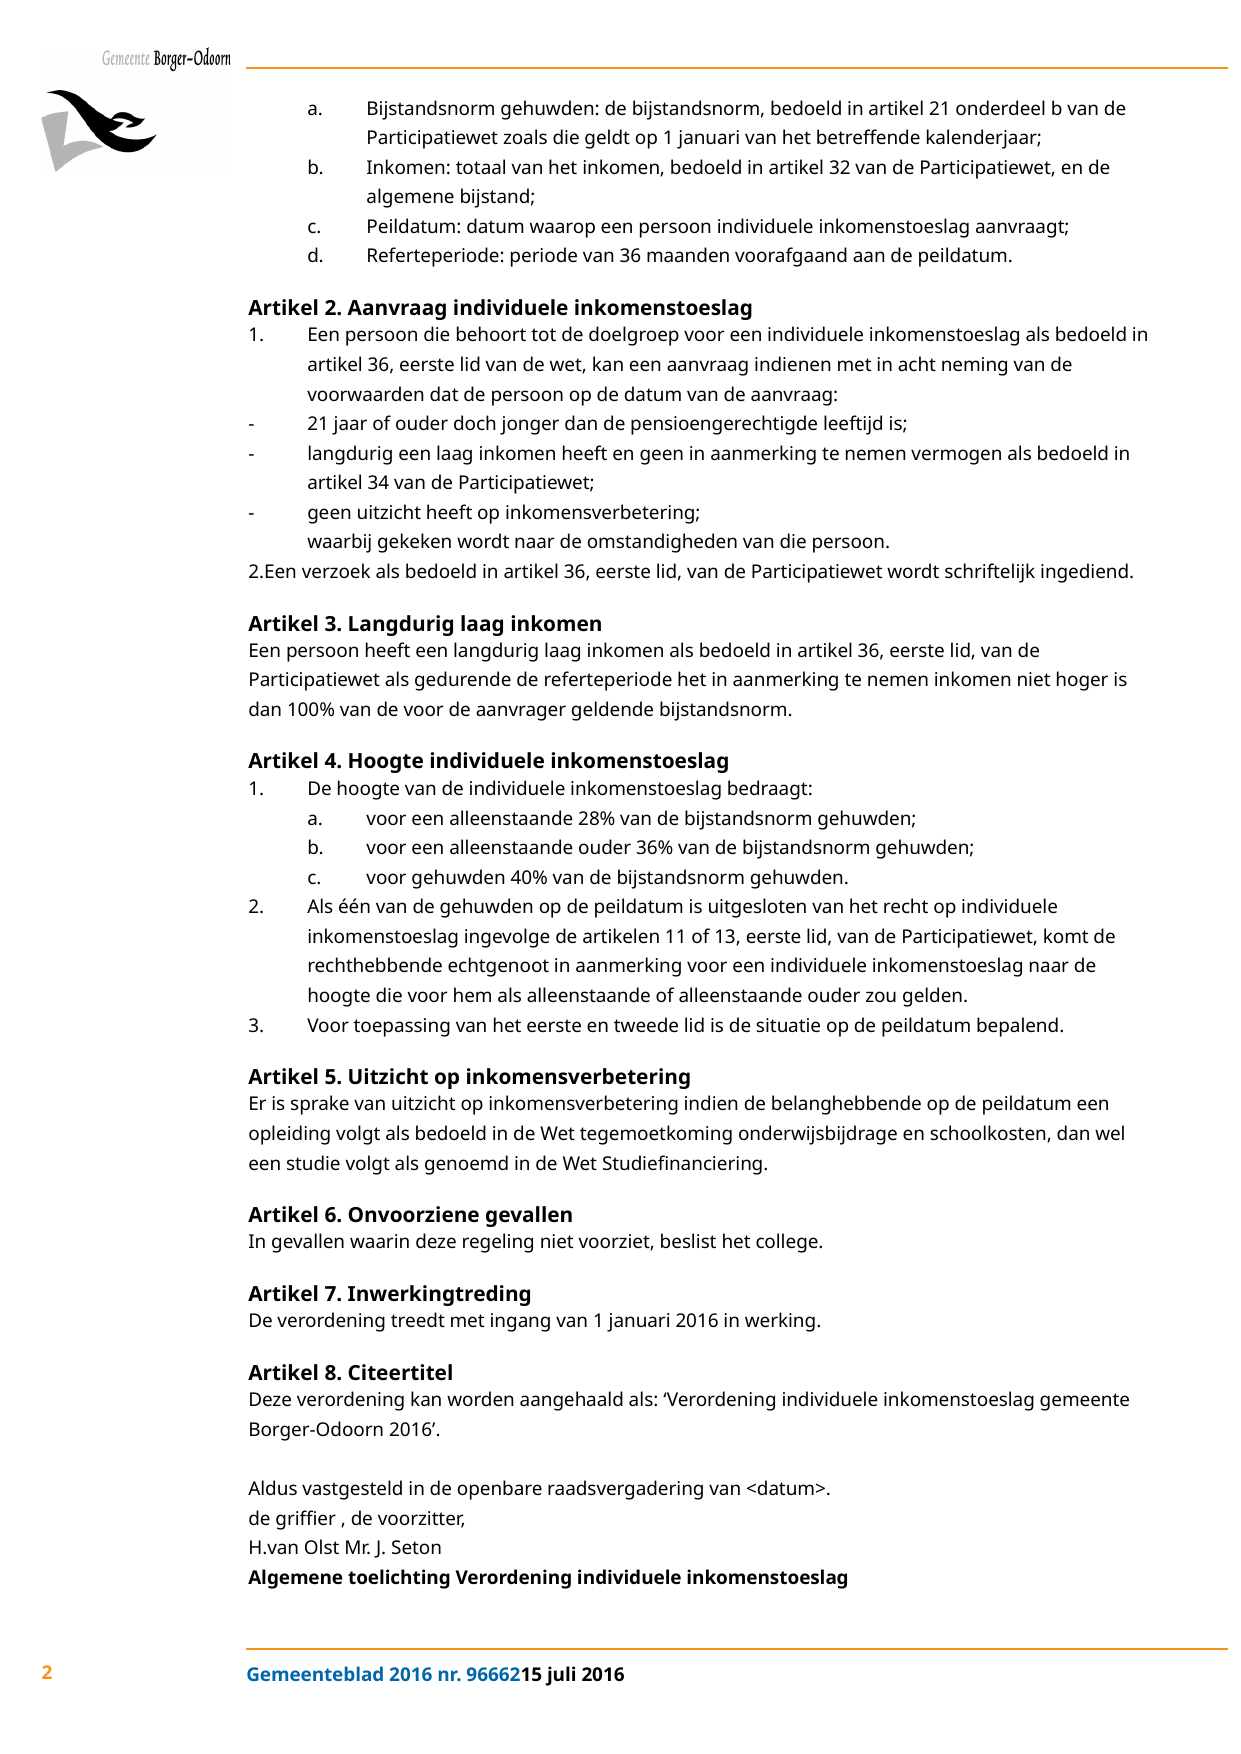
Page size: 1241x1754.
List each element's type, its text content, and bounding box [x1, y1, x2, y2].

text Artikel 4. Hoogte individuele inkomenstoeslag [248, 747, 1152, 775]
list De hoogte van de individuele inkomenstoeslag bedraagt: [248, 775, 1152, 801]
text Een persoon heeft een langdurig laag inkomen als bedoeld in artikel 36, eerste lid, van de Participatiewet als gedurende de referteperiode het in aanmerking te nemen inkomen niet hoger is dan 100% van de voor de aanvrager geldende bijstandsnorm. [248, 637, 1152, 722]
text Deze verordening kan worden aangehaald als: ‘Verordening individuele inkomenstoeslag gemeente Borger-Odoorn 2016’. [248, 1386, 1152, 1442]
list Inkomen: totaal van het inkomen, bedoeld in artikel 32 van de Participatiewet, en de algemene bijstand; [307, 154, 1152, 209]
picture [41, 47, 231, 172]
text Artikel 3. Langdurig laag inkomen [248, 609, 1152, 637]
text Artikel 5. Uitzicht op inkomensverbetering [248, 1062, 1152, 1091]
text Artikel 2. Aanvraag individuele inkomenstoeslag [248, 293, 1152, 322]
text Er is sprake van uitzicht op inkomensverbetering indien de belanghebbende op de peildatum een opleiding volgt als bedoeld in de Wet tegemoetkoming onderwijsbijdrage en schoolkosten, dan wel een studie volgt als genoemd in de Wet Studiefinanciering. [248, 1091, 1152, 1176]
list geen uitzicht heeft op inkomensverbetering; [248, 499, 1152, 525]
text H.van Olst Mr. J. Seton [248, 1534, 1152, 1560]
list voor gehuwden 40% van de bijstandsnorm gehuwden. [307, 864, 1152, 889]
text Artikel 6. Onvoorziene gevallen [248, 1200, 1152, 1229]
text 2.Een verzoek als bedoeld in artikel 36, eerste lid, van de Participatiewet wordt schriftelijk ingediend. [248, 558, 1152, 584]
text De verordening treedt met ingang van 1 januari 2016 in werking. [248, 1307, 1152, 1333]
text Artikel 8. Citeertitel [248, 1358, 1152, 1386]
list Voor toepassing van het eerste en tweede lid is de situatie op de peildatum bepalend. [248, 1012, 1152, 1037]
text de griffier , de voorzitter, [248, 1505, 1152, 1530]
list Peildatum: datum waarop een persoon individuele inkomenstoeslag aanvraagt; [307, 213, 1152, 239]
list waarbij gekeken wordt naar de omstandigheden van die persoon. [248, 529, 1152, 554]
list voor een alleenstaande ouder 36% van de bijstandsnorm gehuwden; [307, 834, 1152, 860]
text Algemene toelichting Verordening individuele inkomenstoeslag [248, 1564, 1152, 1589]
list langdurig een laag inkomen heeft en geen in aanmerking te nemen vermogen als bedoeld in artikel 34 van de Participatiewet; [248, 440, 1152, 495]
text Artikel 7. Inwerkingtreding [248, 1279, 1152, 1307]
text Aldus vastgesteld in de openbare raadsvergadering van <datum>. [248, 1475, 1152, 1501]
text In gevallen waarin deze regeling niet voorziet, beslist het college. [248, 1229, 1152, 1254]
list Bijstandsnorm gehuwden: de bijstandsnorm, bedoeld in artikel 21 onderdeel b van de Participatiewet zoals die geldt op 1 januari van het betreffende kalenderjaar; [307, 95, 1152, 150]
list Als één van de gehuwden op de peildatum is uitgesloten van het recht op individuele inkomenstoeslag ingevolge de artikelen 11 of 13, eerste lid, van de Participatiewet, komt de rechthebbende echtgenoot in aanmerking voor een individuele inkomenstoeslag naar de hoogte die voor hem als alleenstaande of alleenstaande ouder zou gelden. [248, 893, 1152, 1008]
list Referteperiode: periode van 36 maanden voorafgaand aan de peildatum. [307, 243, 1152, 268]
list 21 jaar of ouder doch jonger dan de pensioengerechtigde leeftijd is; [248, 410, 1152, 436]
list voor een alleenstaande 28% van de bijstandsnorm gehuwden; [307, 805, 1152, 830]
list Een persoon die behoort tot de doelgroep voor een individuele inkomenstoeslag als bedoeld in artikel 36, eerste lid van de wet, kan een aanvraag indienen met in acht neming van de voorwaarden dat de persoon op de datum van de aanvraag: [248, 322, 1152, 406]
